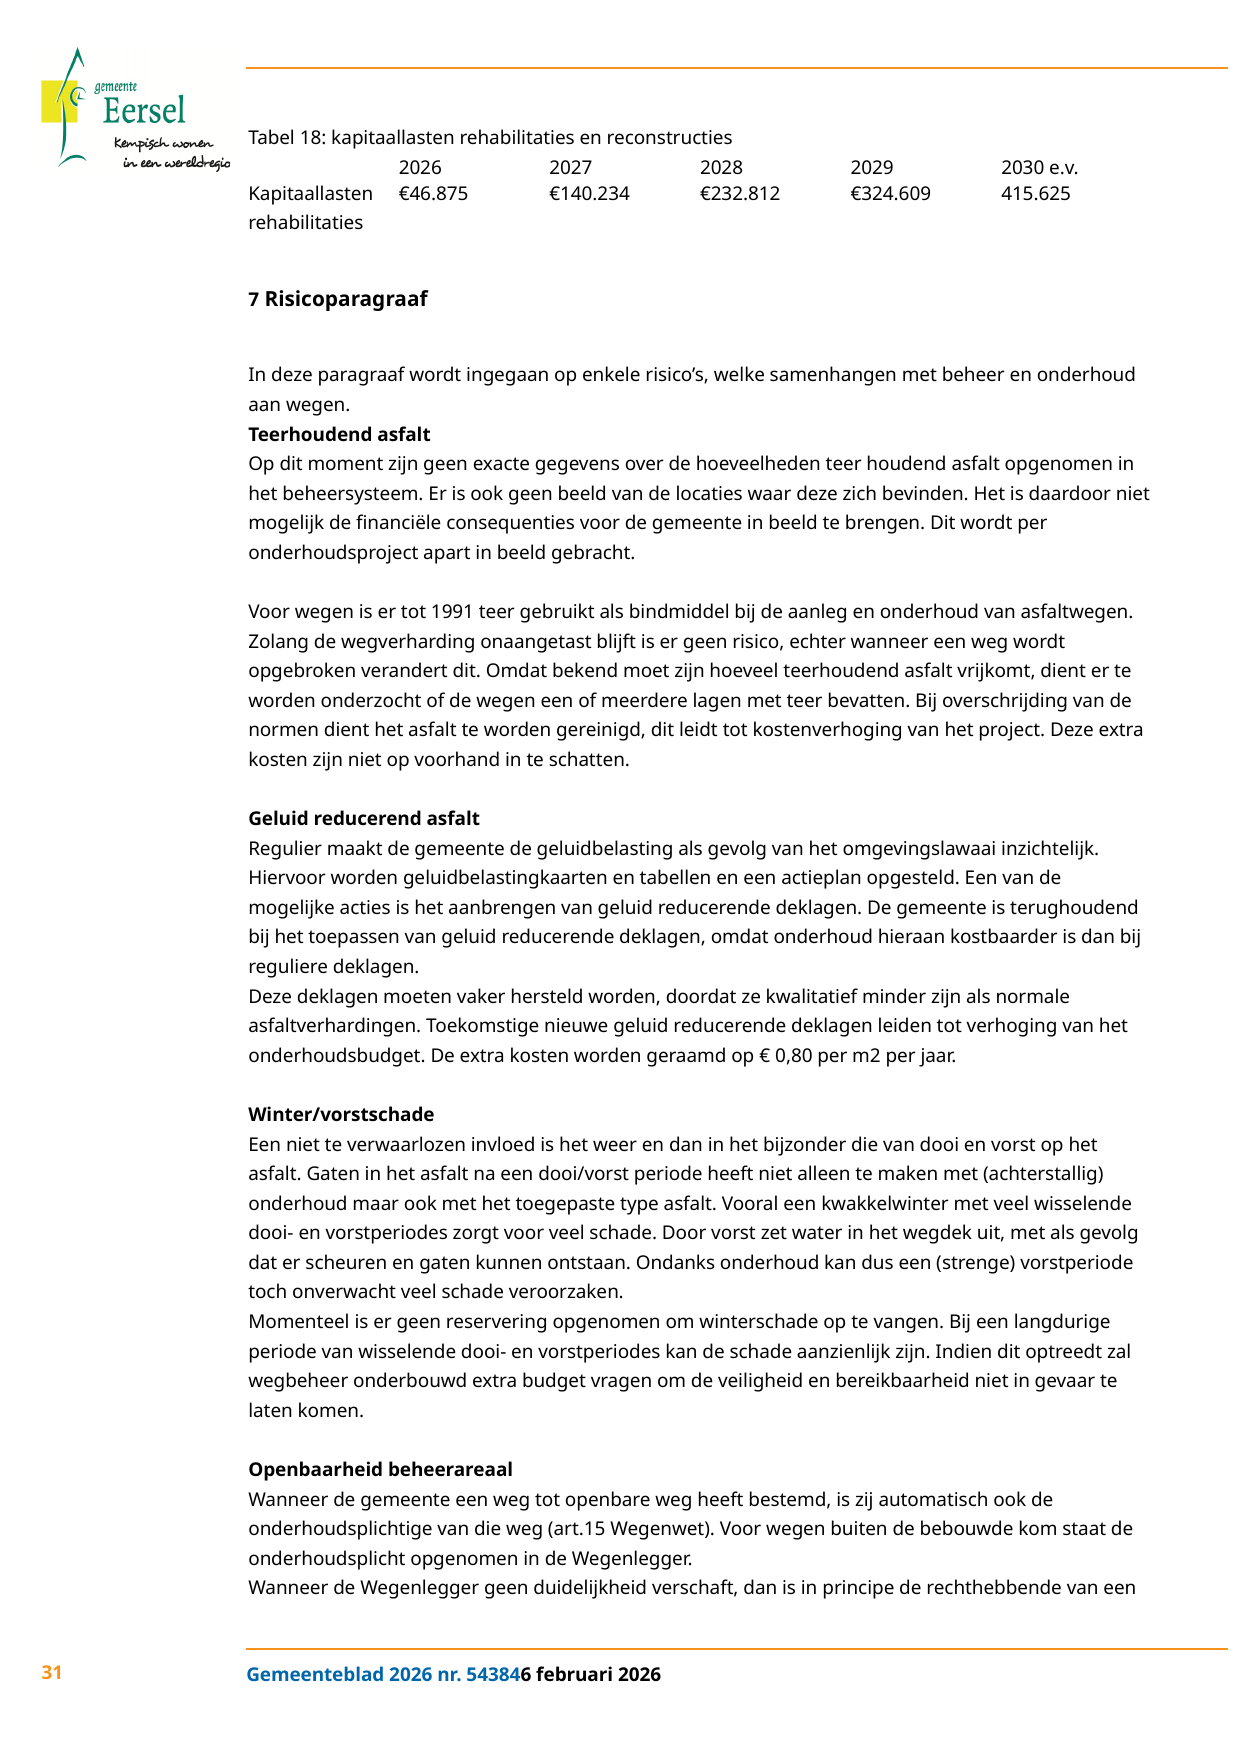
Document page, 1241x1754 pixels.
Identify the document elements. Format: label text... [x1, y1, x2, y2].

text Wanneer de Wegenlegger geen duidelijkheid verschaft, dan is in principe de rechthebbende van een [248, 1574, 1152, 1600]
table_header 2026 [399, 154, 549, 180]
text Voor wegen is er tot 1991 teer gebruikt als bindmiddel bij de aanleg en onderhoud van asfaltwegen. Zolang de wegverharding onaangetast blijft is er geen risico, echter wanneer een weg wordt opgebroken verandert dit. Omdat bekend moet zijn hoeveel teerhoudend asfalt vrijkomt, dient er te worden onderzocht of de wegen een of meerdere lagen met teer bevatten. Bij overschrijding van de normen dient het asfalt te worden gereinigd, dit leidt tot kostenverhoging van het project. Deze extra kosten zijn niet op voorhand in te schatten. [248, 598, 1152, 772]
text Op dit moment zijn geen exacte gegevens over de hoeveelheden teer houdend asfalt opgenomen in het beheersysteem. Er is ook geen beeld van de locaties waar deze zich bevinden. Het is daardoor niet mogelijk de financiële consequenties voor de gemeente in beeld te brengen. Dit wordt per onderhoudsproject apart in beeld gebracht. [248, 450, 1152, 565]
table_cell Kapitaallasten rehabilitaties [248, 180, 398, 235]
table_cell €140.234 [549, 180, 700, 235]
text Geluid reducerend asfalt [248, 805, 1152, 831]
text Een niet te verwaarlozen invloed is het weer en dan in het bijzonder die van dooi en vorst op het asfalt. Gaten in het asfalt na een dooi/vorst periode heeft niet alleen te maken met (achterstallig) onderhoud maar ook met het toegepaste type asfalt. Vooral een kwakkelwinter met veel wisselende dooi- en vorstperiodes zorgt voor veel schade. Door vorst zet water in het wegdek uit, met als gevolg dat er scheuren en gaten kunnen ontstaan. Ondanks onderhoud kan dus een (strenge) vorstperiode toch onverwacht veel schade veroorzaken. [248, 1131, 1152, 1304]
table_header 2027 [549, 154, 700, 180]
text Momenteel is er geen reservering opgenomen om winterschade op te vangen. Bij een langdurige periode van wisselende dooi- en vorstperiodes kan de schade aanzienlijk zijn. Indien dit optreedt zal wegbeheer onderbouwd extra budget vragen om de veiligheid en bereikbaarheid niet in gevaar te laten komen. [248, 1308, 1152, 1423]
table_cell €46.875 [399, 180, 549, 235]
text 7 Risicoparagraaf [248, 284, 1152, 312]
table_cell €324.609 [850, 180, 1001, 235]
text Regulier maakt de gemeente de geluidbelasting als gevolg van het omgevingslawaai inzichtelijk. Hiervoor worden geluidbelastingkaarten en tabellen en een actieplan opgesteld. Een van de mogelijke acties is het aanbrengen van geluid reducerende deklagen. De gemeente is terughoudend bij het toepassen van geluid reducerende deklagen, omdat onderhoud hieraan kostbaarder is dan bij reguliere deklagen. [248, 835, 1152, 979]
table_cell 415.625 [1001, 180, 1152, 235]
table_header [248, 154, 398, 180]
picture [41, 47, 231, 172]
text Teerhoudend asfalt [248, 421, 1152, 447]
table_header 2030 e.v. [1001, 154, 1152, 180]
text Winter/vorstschade [248, 1101, 1152, 1127]
table_header 2029 [850, 154, 1001, 180]
text Deze deklagen moeten vaker hersteld worden, doordat ze kwalitatief minder zijn als normale asfaltverhardingen. Toekomstige nieuwe geluid reducerende deklagen leiden tot verhoging van het onderhoudsbudget. De extra kosten worden geraamd op € 0,80 per m2 per jaar. [248, 983, 1152, 1068]
table_header 2028 [700, 154, 850, 180]
text Tabel 18: kapitaallasten rehabilitaties en reconstructies [248, 124, 1152, 150]
table_cell €232.812 [700, 180, 850, 235]
text In deze paragraaf wordt ingegaan op enkele risico’s, welke samenhangen met beheer en onderhoud aan wegen. [248, 362, 1152, 417]
text Openbaarheid beheerareaal [248, 1456, 1152, 1482]
text Wanneer de gemeente een weg tot openbare weg heeft bestemd, is zij automatisch ook de onderhoudsplichtige van die weg (art.15 Wegenwet). Voor wegen buiten de bebouwde kom staat de onderhoudsplicht opgenomen in de Wegenlegger. [248, 1486, 1152, 1571]
